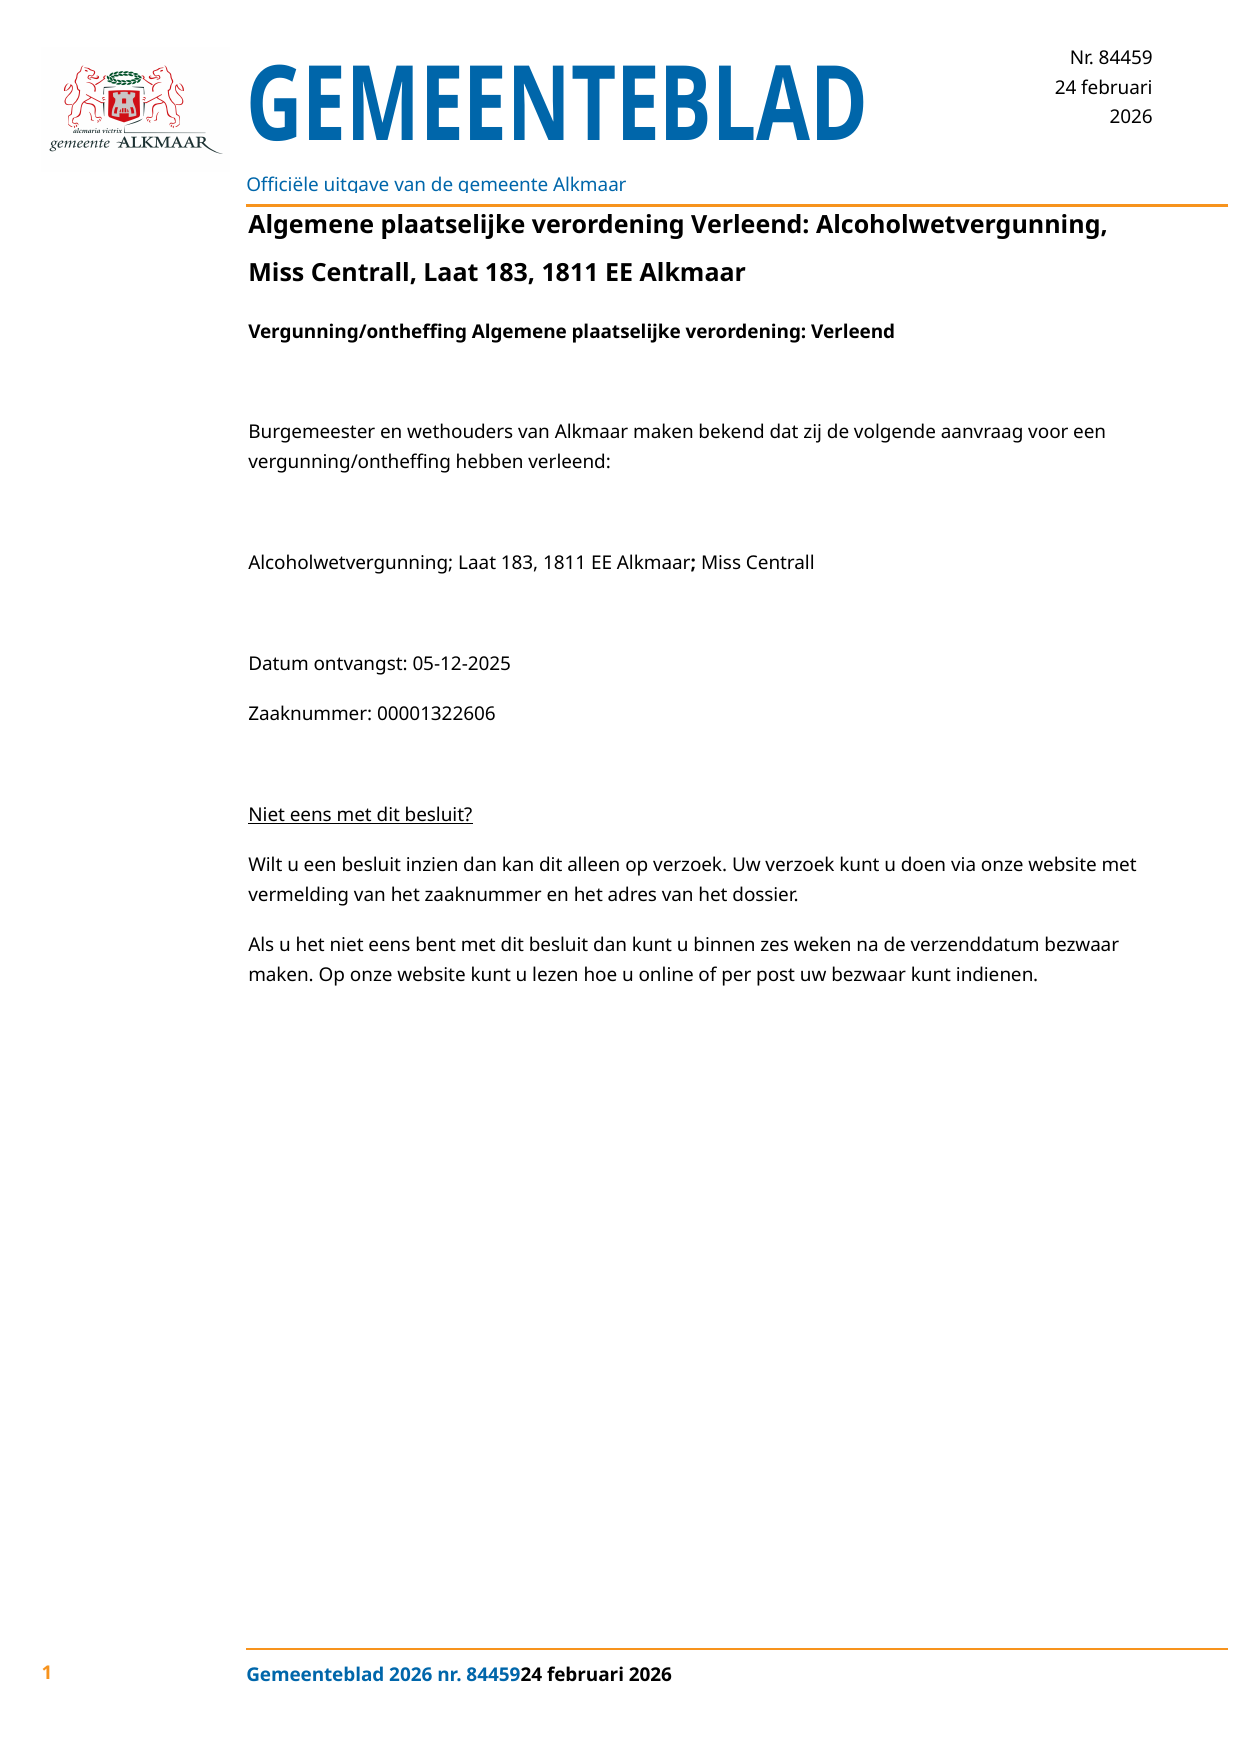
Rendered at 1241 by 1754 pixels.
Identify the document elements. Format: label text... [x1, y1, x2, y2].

text Burgemeester en wethouders van Alkmaar maken bekend dat zij de volgende aanvraag voor een vergunning/ontheffing hebben verleend: [248, 419, 1152, 474]
picture [41, 47, 231, 172]
text Als u het niet eens bent met dit besluit dan kunt u binnen zes weken na de verzenddatum bezwaar maken. Op onze website kunt u lezen hoe u online of per post uw bezwaar kunt indienen. [248, 932, 1152, 987]
text Alcoholwetvergunning; Laat 183, 1811 EE Alkmaar; Miss Centrall [248, 549, 1152, 575]
text Vergunning/ontheffing Algemene plaatselijke verordening: Verleend [248, 318, 1152, 344]
text Datum ontvangst: 05-12-2025 [248, 650, 1152, 676]
text Algemene plaatselijke verordening Verleend: Alcoholwetvergunning, Miss Centrall, Laat 183, 1811 EE Alkmaar [248, 207, 1152, 288]
text Zaaknummer: 00001322606 [248, 700, 1152, 726]
text Niet eens met dit besluit? [248, 801, 1152, 827]
text Wilt u een besluit inzien dan kan dit alleen op verzoek. Uw verzoek kunt u doen via onze website met vermelding van het zaaknummer en het adres van het dossier. [248, 852, 1152, 907]
